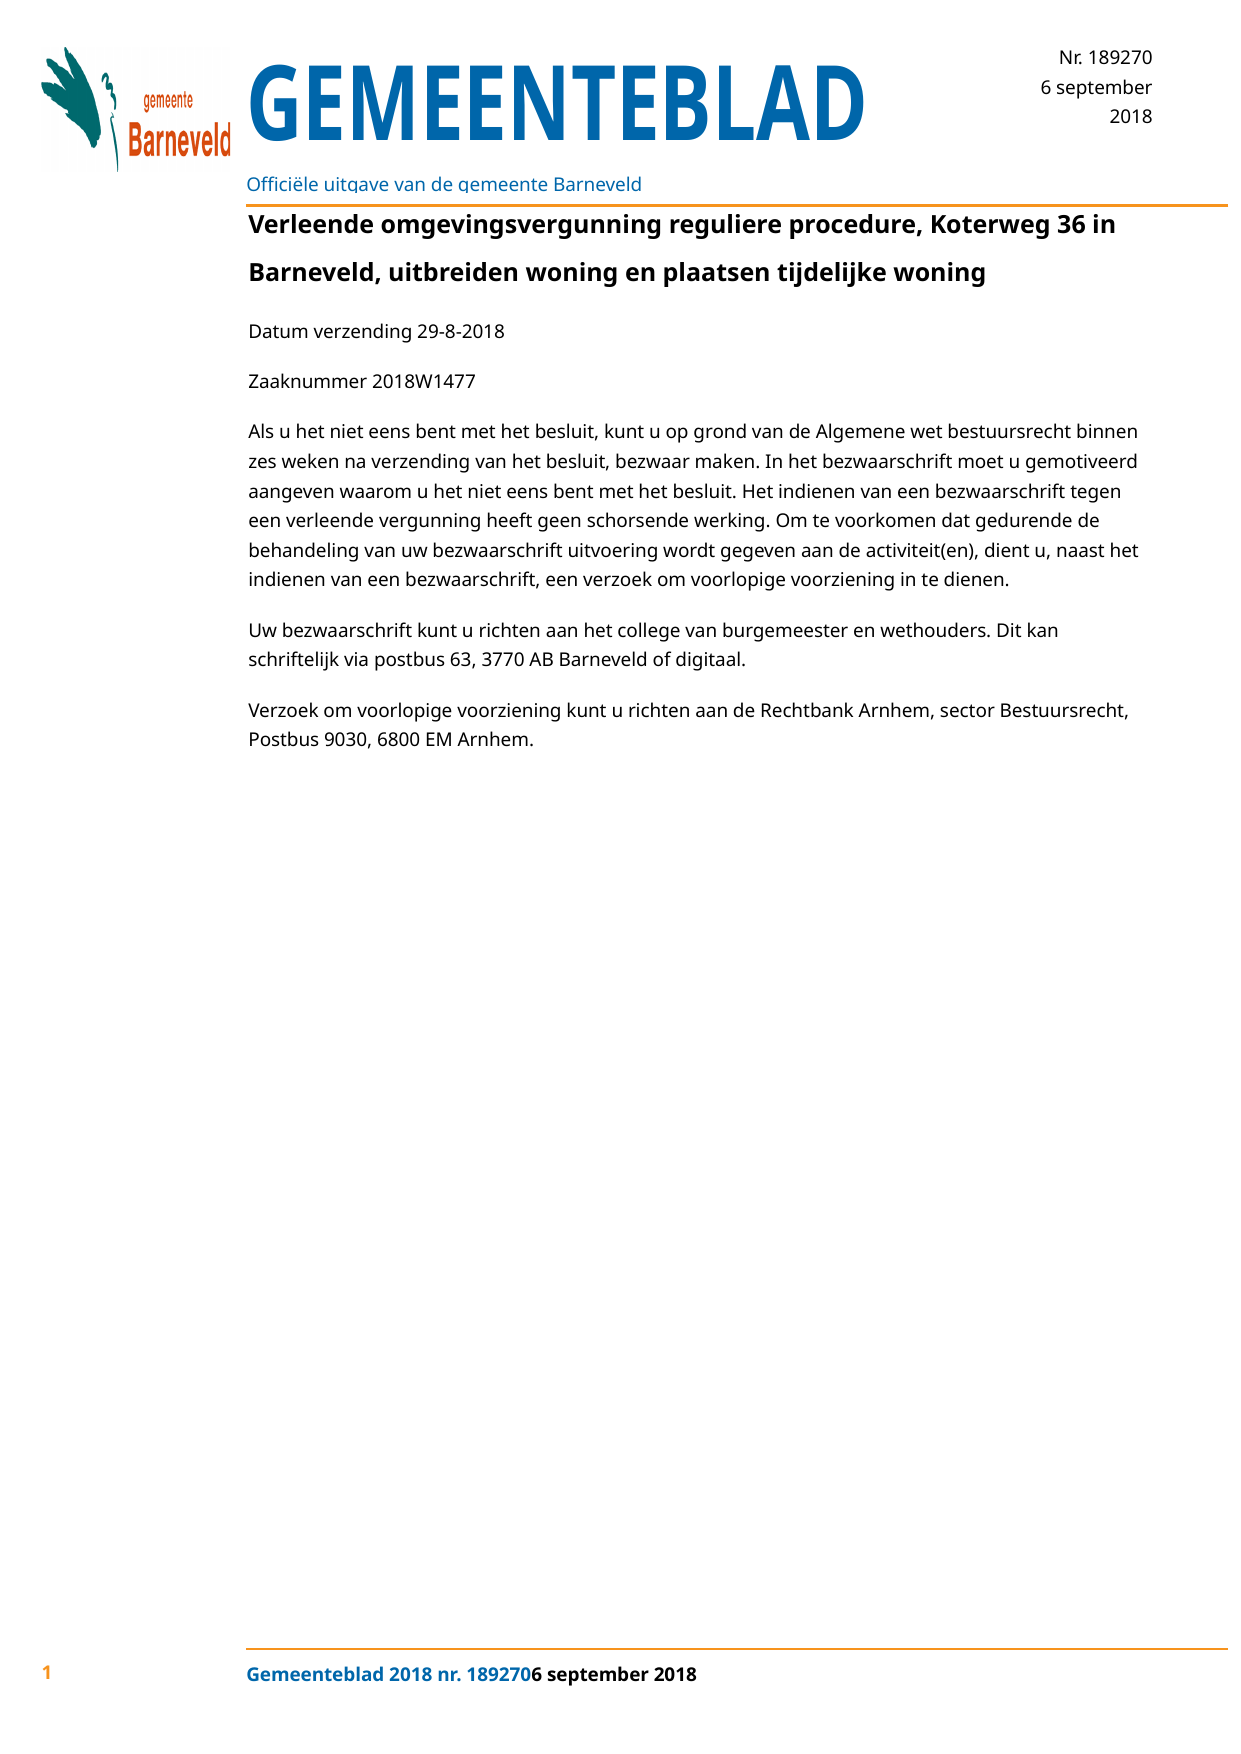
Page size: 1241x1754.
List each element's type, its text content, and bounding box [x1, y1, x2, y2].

text Verleende omgevingsvergunning reguliere procedure, Koterweg 36 in Barneveld, uitbreiden woning en plaatsen tijdelijke woning [248, 207, 1152, 288]
text Datum verzending 29-8-2018 [248, 318, 1152, 344]
text Verzoek om voorlopige voorziening kunt u richten aan de Rechtbank Arnhem, sector Bestuursrecht, Postbus 9030, 6800 EM Arnhem. [248, 697, 1152, 752]
text Als u het niet eens bent met het besluit, kunt u op grond van de Algemene wet bestuursrecht binnen zes weken na verzending van het besluit, bezwaar maken. In het bezwaarschrift moet u gemotiveerd aangeven waarom u het niet eens bent met het besluit. Het indienen van een bezwaarschrift tegen een verleende vergunning heeft geen schorsende werking. Om te voorkomen dat gedurende de behandeling van uw bezwaarschrift uitvoering wordt gegeven aan de activiteit(en), dient u, naast het indienen van een bezwaarschrift, een verzoek om voorlopige voorziening in te dienen. [248, 419, 1152, 592]
text Uw bezwaarschrift kunt u richten aan het college van burgemeester en wethouders. Dit kan schriftelijk via postbus 63, 3770 AB Barneveld of digitaal. [248, 617, 1152, 672]
text Zaaknummer 2018W1477 [248, 368, 1152, 394]
picture [41, 47, 231, 172]
